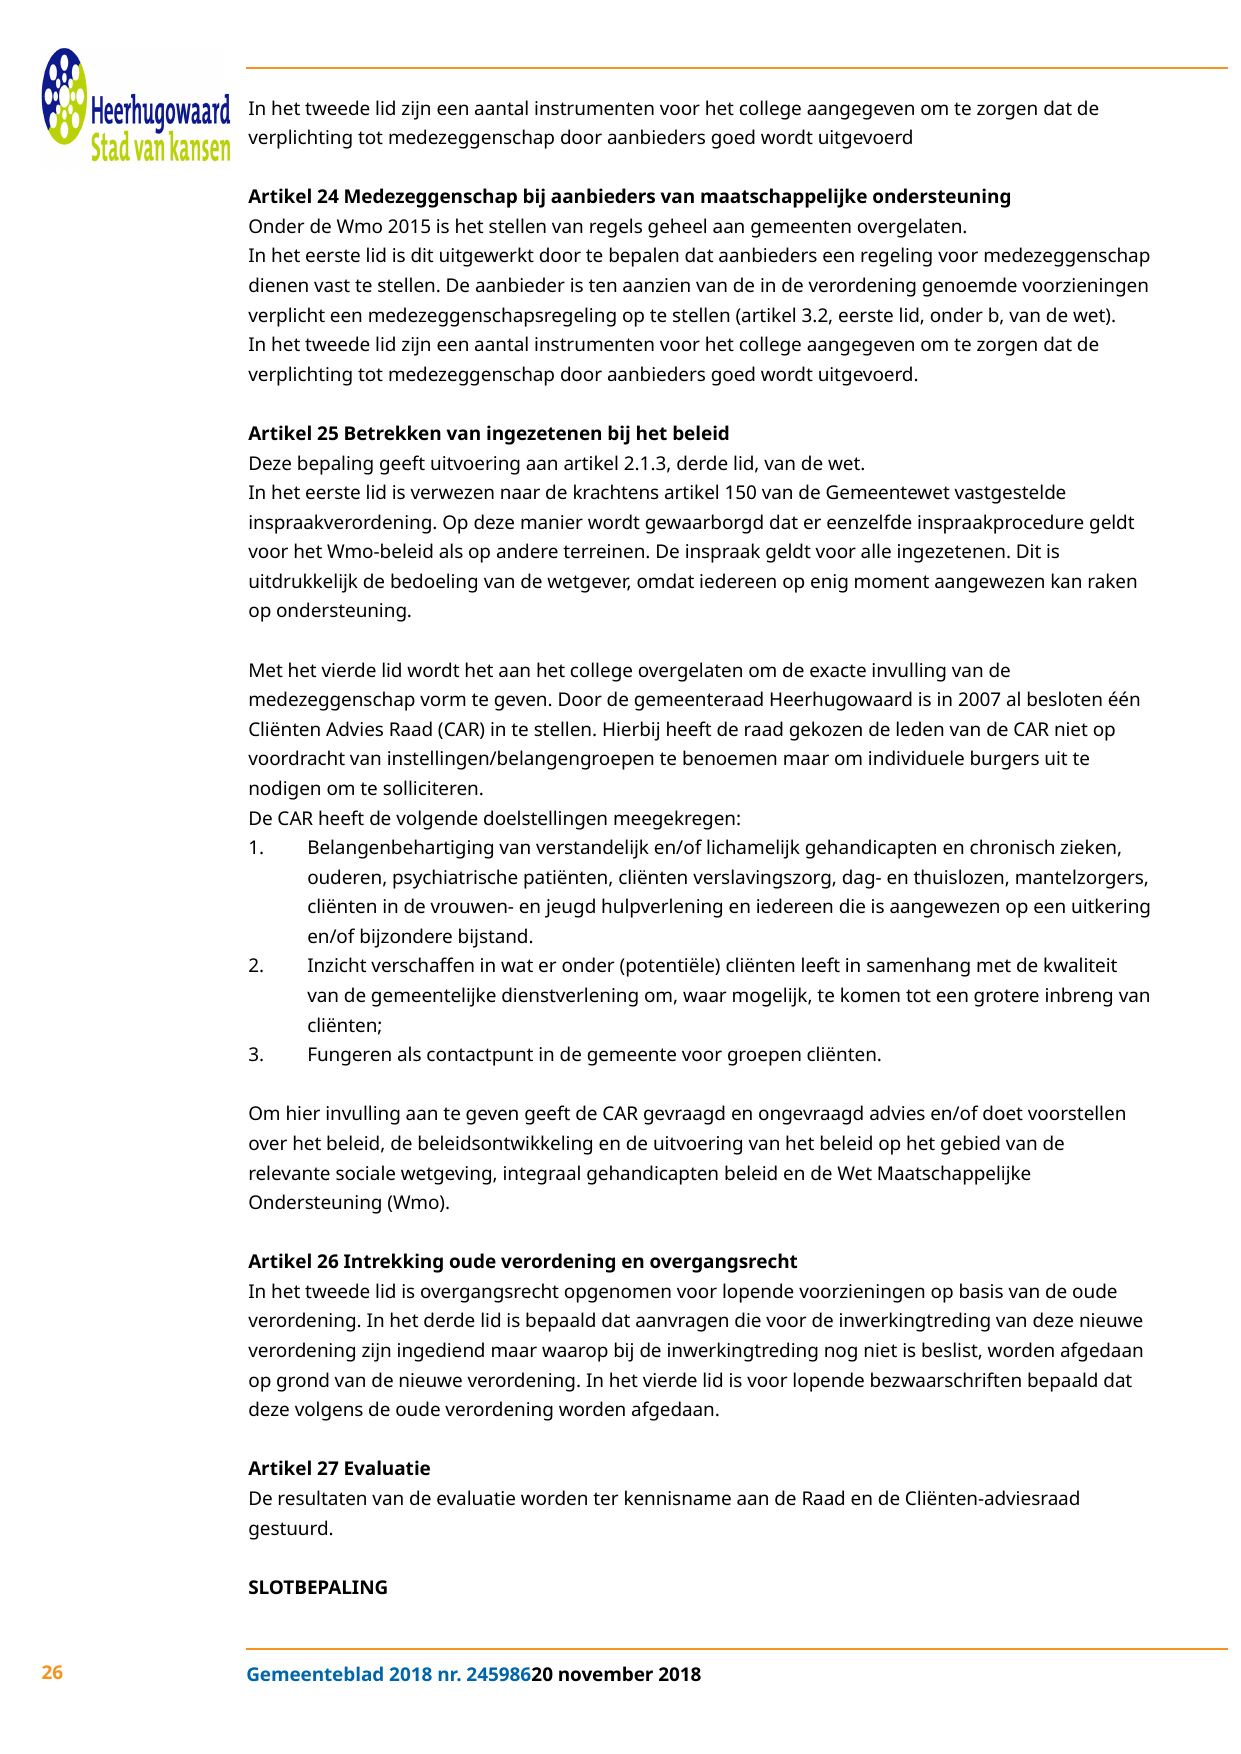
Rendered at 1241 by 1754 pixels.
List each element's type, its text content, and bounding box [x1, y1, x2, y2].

text Onder de Wmo 2015 is het stellen van regels geheel aan gemeenten overgelaten. [248, 213, 1152, 239]
text Om hier invulling aan te geven geeft de CAR gevraagd en ongevraagd advies en/of doet voorstellen over het beleid, de beleidsontwikkeling en de uitvoering van het beleid op het gebied van de relevante sociale wetgeving, integraal gehandicapten beleid en de Wet Maatschappelijke Ondersteuning (Wmo). [248, 1101, 1152, 1215]
text Artikel 27 Evaluatie [248, 1456, 1152, 1481]
list Inzicht verschaffen in wat er onder (potentiële) cliënten leeft in samenhang met de kwaliteit van de gemeentelijke dienstverlening om, waar mogelijk, te komen tot een grotere inbreng van cliënten; [248, 953, 1152, 1038]
list Fungeren als contactpunt in de gemeente voor groepen cliënten. [248, 1041, 1152, 1067]
text In het tweede lid is overgangsrecht opgenomen voor lopende voorzieningen op basis van de oude verordening. In het derde lid is bepaald dat aanvragen die voor de inwerkingtreding van deze nieuwe verordening zijn ingediend maar waarop bij de inwerkingtreding nog niet is beslist, worden afgedaan op grond van de nieuwe verordening. In het vierde lid is voor lopende bezwaarschriften bepaald dat deze volgens de oude verordening worden afgedaan. [248, 1278, 1152, 1422]
text In het tweede lid zijn een aantal instrumenten voor het college aangegeven om te zorgen dat de verplichting tot medezeggenschap door aanbieders goed wordt uitgevoerd [248, 95, 1152, 150]
text Artikel 26 Intrekking oude verordening en overgangsrecht [248, 1248, 1152, 1274]
text In het eerste lid is verwezen naar de krachtens artikel 150 van de Gemeentewet vastgestelde inspraakverordening. Op deze manier wordt gewaarborgd dat er eenzelfde inspraakprocedure geldt voor het Wmo-beleid als op andere terreinen. De inspraak geldt voor alle ingezetenen. Dit is uitdrukkelijk de bedoeling van de wetgever, omdat iedereen op enig moment aangewezen kan raken op ondersteuning. [248, 479, 1152, 623]
text In het tweede lid zijn een aantal instrumenten voor het college aangegeven om te zorgen dat de verplichting tot medezeggenschap door aanbieders goed wordt uitgevoerd. [248, 331, 1152, 387]
text Artikel 25 Betrekken van ingezetenen bij het beleid [248, 420, 1152, 446]
text De CAR heeft de volgende doelstellingen meegekregen: [248, 805, 1152, 831]
list Belangenbehartiging van verstandelijk en/of lichamelijk gehandicapten en chronisch zieken, ouderen, psychiatrische patiënten, cliënten verslavingszorg, dag- en thuislozen, mantelzorgers, cliënten in de vrouwen- en jeugd hulpverlening en iedereen die is aangewezen op een uitkering en/of bijzondere bijstand. [248, 834, 1152, 949]
picture [41, 47, 231, 172]
text Deze bepaling geeft uitvoering aan artikel 2.1.3, derde lid, van de wet. [248, 450, 1152, 476]
text SLOTBEPALING [248, 1574, 1152, 1600]
text Met het vierde lid wordt het aan het college overgelaten om de exacte invulling van de medezeggenschap vorm te geven. Door de gemeenteraad Heerhugowaard is in 2007 al besloten één Cliënten Advies Raad (CAR) in te stellen. Hierbij heeft de raad gekozen de leden van de CAR niet op voordracht van instellingen/belangengroepen te benoemen maar om individuele burgers uit te nodigen om te solliciteren. [248, 657, 1152, 801]
text De resultaten van de evaluatie worden ter kennisname aan de Raad en de Cliënten-adviesraad gestuurd. [248, 1485, 1152, 1541]
text In het eerste lid is dit uitgewerkt door te bepalen dat aanbieders een regeling voor medezeggenschap dienen vast te stellen. De aanbieder is ten aanzien van de in de verordening genoemde voorzieningen verplicht een medezeggenschapsregeling op te stellen (artikel 3.2, eerste lid, onder b, van de wet). [248, 243, 1152, 328]
text Artikel 24 Medezeggenschap bij aanbieders van maatschappelijke ondersteuning [248, 183, 1152, 209]
